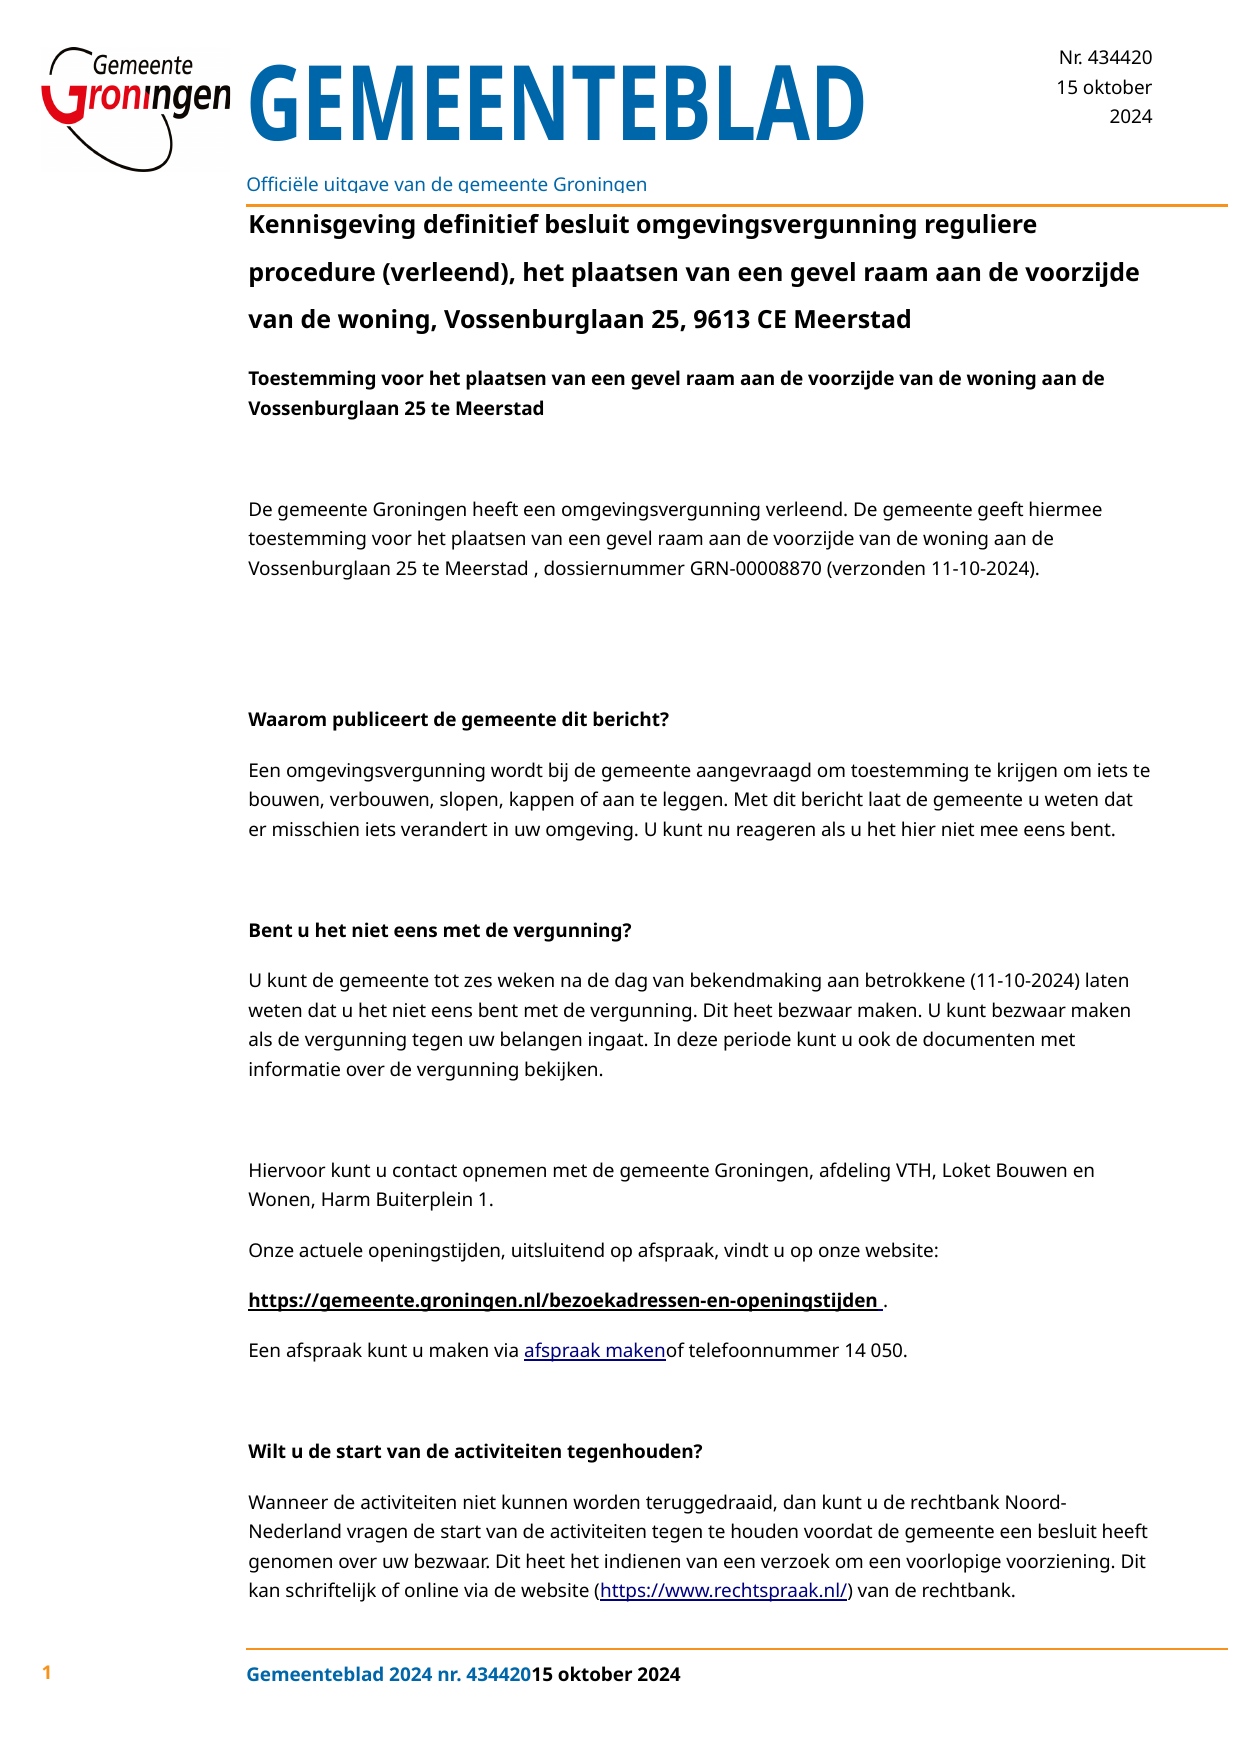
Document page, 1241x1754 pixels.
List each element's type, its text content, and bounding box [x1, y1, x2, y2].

text Wilt u de start van de activiteiten tegenhouden? [248, 1438, 1152, 1464]
text Waarom publiceert de gemeente dit bericht? [248, 706, 1152, 732]
text Wanneer de activiteiten niet kunnen worden teruggedraaid, dan kunt u de rechtbank Noord-Nederland vragen de start van de activiteiten tegen te houden voordat de gemeente een besluit heeft genomen over uw bezwaar. Dit heet het indienen van een verzoek om een voorlopige voorziening. Dit kan schriftelijk of online via de website (https://www.rechtspraak.nl/) van de rechtbank. [248, 1489, 1152, 1603]
text Een afspraak kunt u maken via afspraak makenof telefoonnummer 14 050. [248, 1338, 1152, 1363]
text Kennisgeving definitief besluit omgevingsvergunning reguliere procedure (verleend), het plaatsen van een gevel raam aan de voorzijde van de woning, Vossenburglaan 25, 9613 CE Meerstad [248, 207, 1152, 336]
text De gemeente Groningen heeft een omgevingsvergunning verleend. De gemeente geeft hiermee toestemming voor het plaatsen van een gevel raam aan de voorzijde van de woning aan de Vossenburglaan 25 te Meerstad , dossiernummer GRN-00008870 (verzonden 11-10-2024). [248, 496, 1152, 581]
text Een omgevingsvergunning wordt bij de gemeente aangevraagd om toestemming te krijgen om iets te bouwen, verbouwen, slopen, kappen of aan te leggen. Met dit bericht laat de gemeente u weten dat er misschien iets verandert in uw omgeving. U kunt nu reageren als u het hier niet mee eens bent. [248, 757, 1152, 842]
text Toestemming voor het plaatsen van een gevel raam aan de voorzijde van de woning aan de Vossenburglaan 25 te Meerstad [248, 366, 1152, 421]
picture [41, 47, 231, 172]
text Onze actuele openingstijden, uitsluitend op afspraak, vindt u op onze website: [248, 1237, 1152, 1262]
text U kunt de gemeente tot zes weken na de dag van bekendmaking aan betrokkene (11-10-2024) laten weten dat u het niet eens bent met de vergunning. Dit heet bezwaar maken. U kunt bezwaar maken als de vergunning tegen uw belangen ingaat. In deze periode kunt u ook de documenten met informatie over de vergunning bekijken. [248, 967, 1152, 1082]
text Bent u het niet eens met de vergunning? [248, 917, 1152, 942]
text https://gemeente.groningen.nl/bezoekadressen-en-openingstijden . [248, 1287, 1152, 1313]
text Hiervoor kunt u contact opnemen met de gemeente Groningen, afdeling VTH, Loket Bouwen en Wonen, Harm Buiterplein 1. [248, 1157, 1152, 1212]
